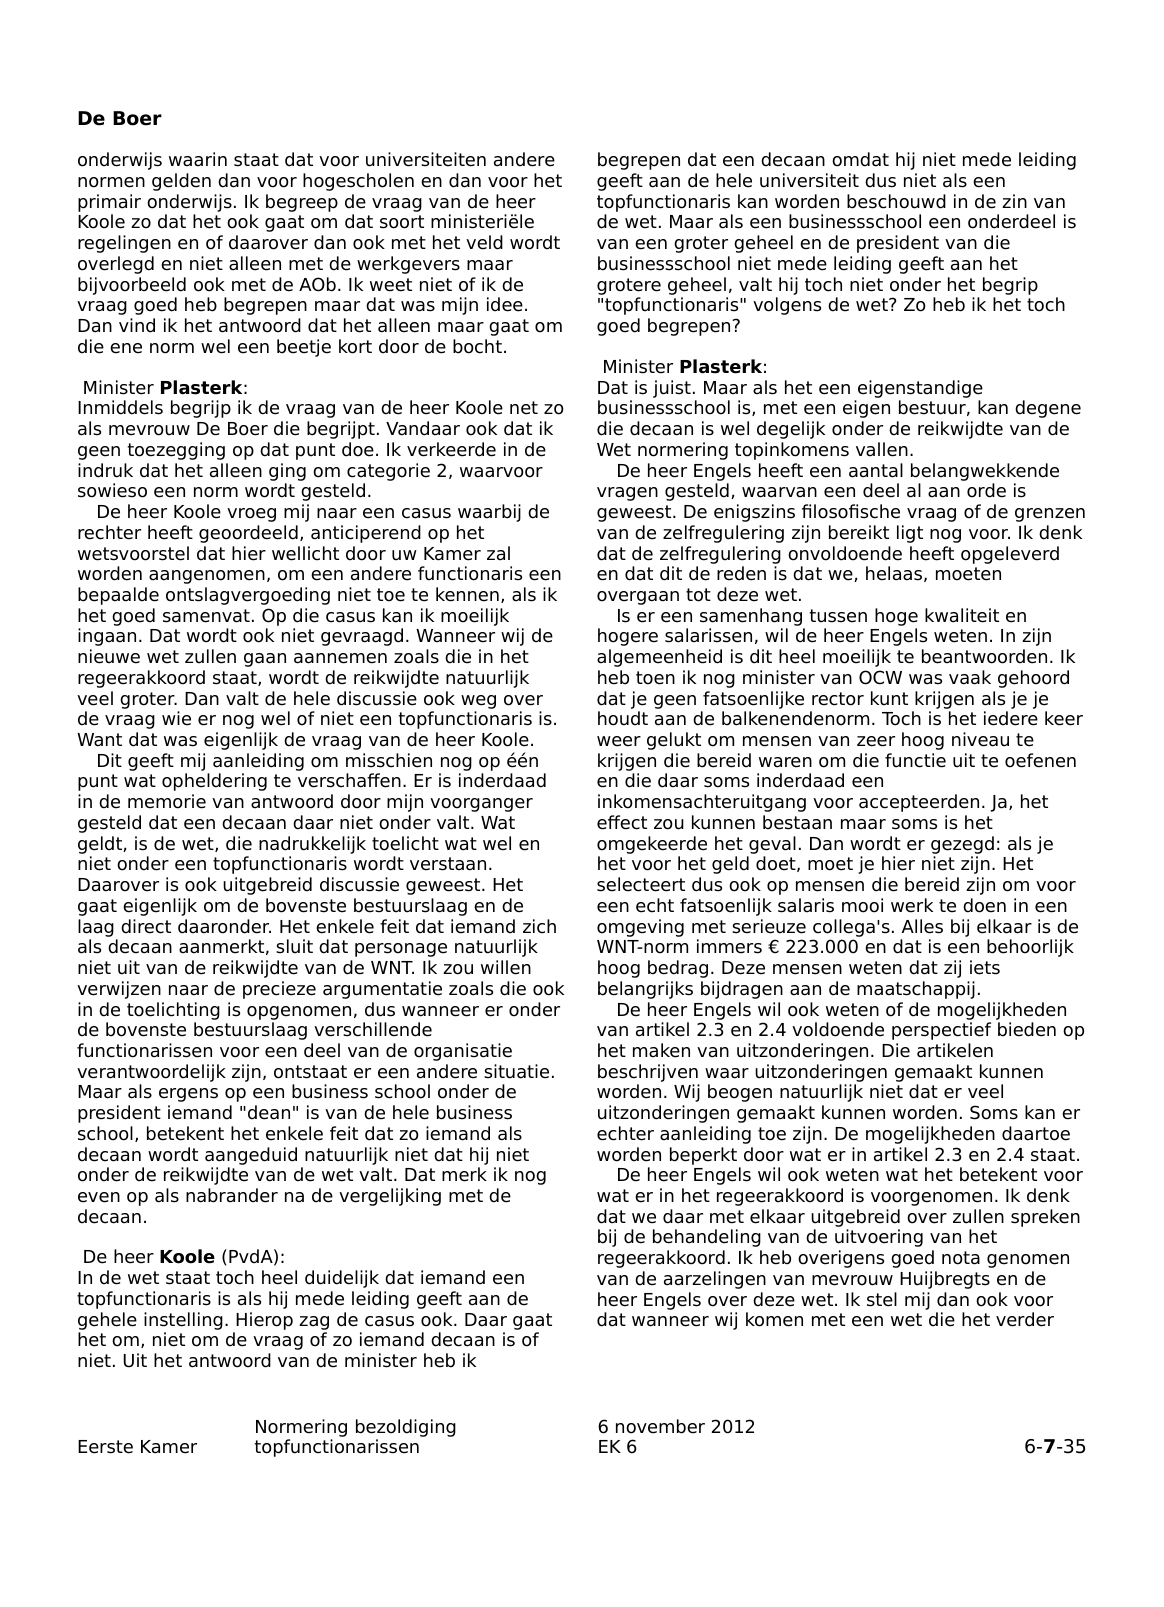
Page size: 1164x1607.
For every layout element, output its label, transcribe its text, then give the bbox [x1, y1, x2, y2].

text Dat is juist. Maar als het een eigenstandige businessschool is, met een eigen bestuur, kan degene die decaan is wel degelijk onder de reikwijdte van de Wet normering topinkomens vallen. [596, 377, 1087, 460]
text Minister Plasterk: [77, 377, 567, 398]
text Inmiddels begrijp ik de vraag van de heer Koole net zo als mevrouw De Boer die begrijpt. Vandaar ook dat ik geen toezegging op dat punt doe. Ik verkeerde in de indruk dat het alleen ging om categorie 2, waarvoor sowieso een norm wordt gesteld. [77, 398, 567, 502]
text Is er een samenhang tussen hoge kwaliteit en hogere salarissen, wil de heer Engels weten. In zijn algemeenheid is dit heel moeilijk te beantwoorden. Ik heb toen ik nog minister van OCW was vaak gehoord dat je geen fatsoenlijke rector kunt krijgen als je je houdt aan de balkenendenorm. Toch is het iedere keer weer gelukt om mensen van zeer hoog niveau te krijgen die bereid waren om die functie uit te oefenen en die daar soms inderdaad een inkomensachteruitgang voor accepteerden. Ja, het effect zou kunnen bestaan maar soms is het omgekeerde het geval. Dan wordt er gezegd: als je het voor het geld doet, moet je hier niet zijn. Het selecteert dus ook op mensen die bereid zijn om voor een echt fatsoenlijk salaris mooi werk te doen in een omgeving met serieuze collega's. Alles bij elkaar is de WNT-norm immers € 223.000 en dat is een behoorlijk hoog bedrag. Deze mensen weten dat zij iets belangrijks bijdragen aan de maatschappij. [596, 606, 1087, 999]
text Dit geeft mij aanleiding om misschien nog op één punt wat opheldering te verschaffen. Er is inderdaad in de memorie van antwoord door mijn voorganger gesteld dat een decaan daar niet onder valt. Wat geldt, is de wet, die nadrukkelijk toelicht wat wel en niet onder een topfunctionaris wordt verstaan. Daarover is ook uitgebreid discussie geweest. Het gaat eigenlijk om de bovenste bestuurslaag en de laag direct daaronder. Het enkele feit dat iemand zich als decaan aanmerkt, sluit dat personage natuurlijk niet uit van de reikwijdte van de WNT. Ik zou willen verwijzen naar de precieze argumentatie zoals die ook in de toelichting is opgenomen, dus wanneer er onder de bovenste bestuurslaag verschillende functionarissen voor een deel van de organisatie verantwoordelijk zijn, ontstaat er een andere situatie. Maar als ergens op een business school onder de president iemand "dean" is van de hele business school, betekent het enkele feit dat zo iemand als decaan wordt aangeduid natuurlijk niet dat hij niet onder de reikwijdte van de wet valt. Dat merk ik nog even op als nabrander na de vergelijking met de decaan. [77, 751, 567, 1227]
text In de wet staat toch heel duidelijk dat iemand een topfunctionaris is als hij mede leiding geeft aan de gehele instelling. Hierop zag de casus ook. Daar gaat het om, niet om de vraag of zo iemand decaan is of niet. Uit het antwoord van de minister heb ik [77, 1268, 567, 1372]
text De heer Koole (PvdA): [77, 1247, 567, 1268]
text De heer Engels wil ook weten wat het betekent voor wat er in het regeerakkoord is voorgenomen. Ik denk dat we daar met elkaar uitgebreid over zullen spreken bij de behandeling van de uitvoering van het regeerakkoord. Ik heb overigens goed nota genomen van de aarzelingen van mevrouw Huijbregts en de heer Engels over deze wet. Ik stel mij dan ook voor dat wanneer wij komen met een wet die het verder [596, 1165, 1087, 1331]
text De heer Engels heeft een aantal belangwekkende vragen gesteld, waarvan een deel al aan orde is geweest. De enigszins filosofische vraag of de grenzen van de zelfregulering zijn bereikt ligt nog voor. Ik denk dat de zelfregulering onvoldoende heeft opgeleverd en dat dit de reden is dat we, helaas, moeten overgaan tot deze wet. [596, 460, 1087, 606]
text Minister Plasterk: [596, 357, 1087, 377]
text De heer Koole vroeg mij naar een casus waarbij de rechter heeft geoordeeld, anticiperend op het wetsvoorstel dat hier wellicht door uw Kamer zal worden aangenomen, om een andere functionaris een bepaalde ontslagvergoeding niet toe te kennen, als ik het goed samenvat. Op die casus kan ik moeilijk ingaan. Dat wordt ook niet gevraagd. Wanneer wij de nieuwe wet zullen gaan aannemen zoals die in het regeerakkoord staat, wordt de reikwijdte natuurlijk veel groter. Dan valt de hele discussie ook weg over de vraag wie er nog wel of niet een topfunctionaris is. Want dat was eigenlijk de vraag van de heer Koole. [77, 502, 567, 751]
text onderwijs waarin staat dat voor universiteiten andere normen gelden dan voor hogescholen en dan voor het primair onderwijs. Ik begreep de vraag van de heer Koole zo dat het ook gaat om dat soort ministeriële regelingen en of daarover dan ook met het veld wordt overlegd en niet alleen met de werkgevers maar bijvoorbeeld ook met de AOb. Ik weet niet of ik de vraag goed heb begrepen maar dat was mijn idee. Dan vind ik het antwoord dat het alleen maar gaat om die ene norm wel een beetje kort door de bocht. [77, 150, 567, 357]
text begrepen dat een decaan omdat hij niet mede leiding geeft aan de hele universiteit dus niet als een topfunctionaris kan worden beschouwd in de zin van de wet. Maar als een businessschool een onderdeel is van een groter geheel en de president van die businessschool niet mede leiding geeft aan het grotere geheel, valt hij toch niet onder het begrip "topfunctionaris" volgens de wet? Zo heb ik het toch goed begrepen? [596, 150, 1087, 337]
text De heer Engels wil ook weten of de mogelijkheden van artikel 2.3 en 2.4 voldoende perspectief bieden op het maken van uitzonderingen. Die artikelen beschrijven waar uitzonderingen gemaakt kunnen worden. Wij beogen natuurlijk niet dat er veel uitzonderingen gemaakt kunnen worden. Soms kan er echter aanleiding toe zijn. De mogelijkheden daartoe worden beperkt door wat er in artikel 2.3 en 2.4 staat. [596, 999, 1087, 1165]
